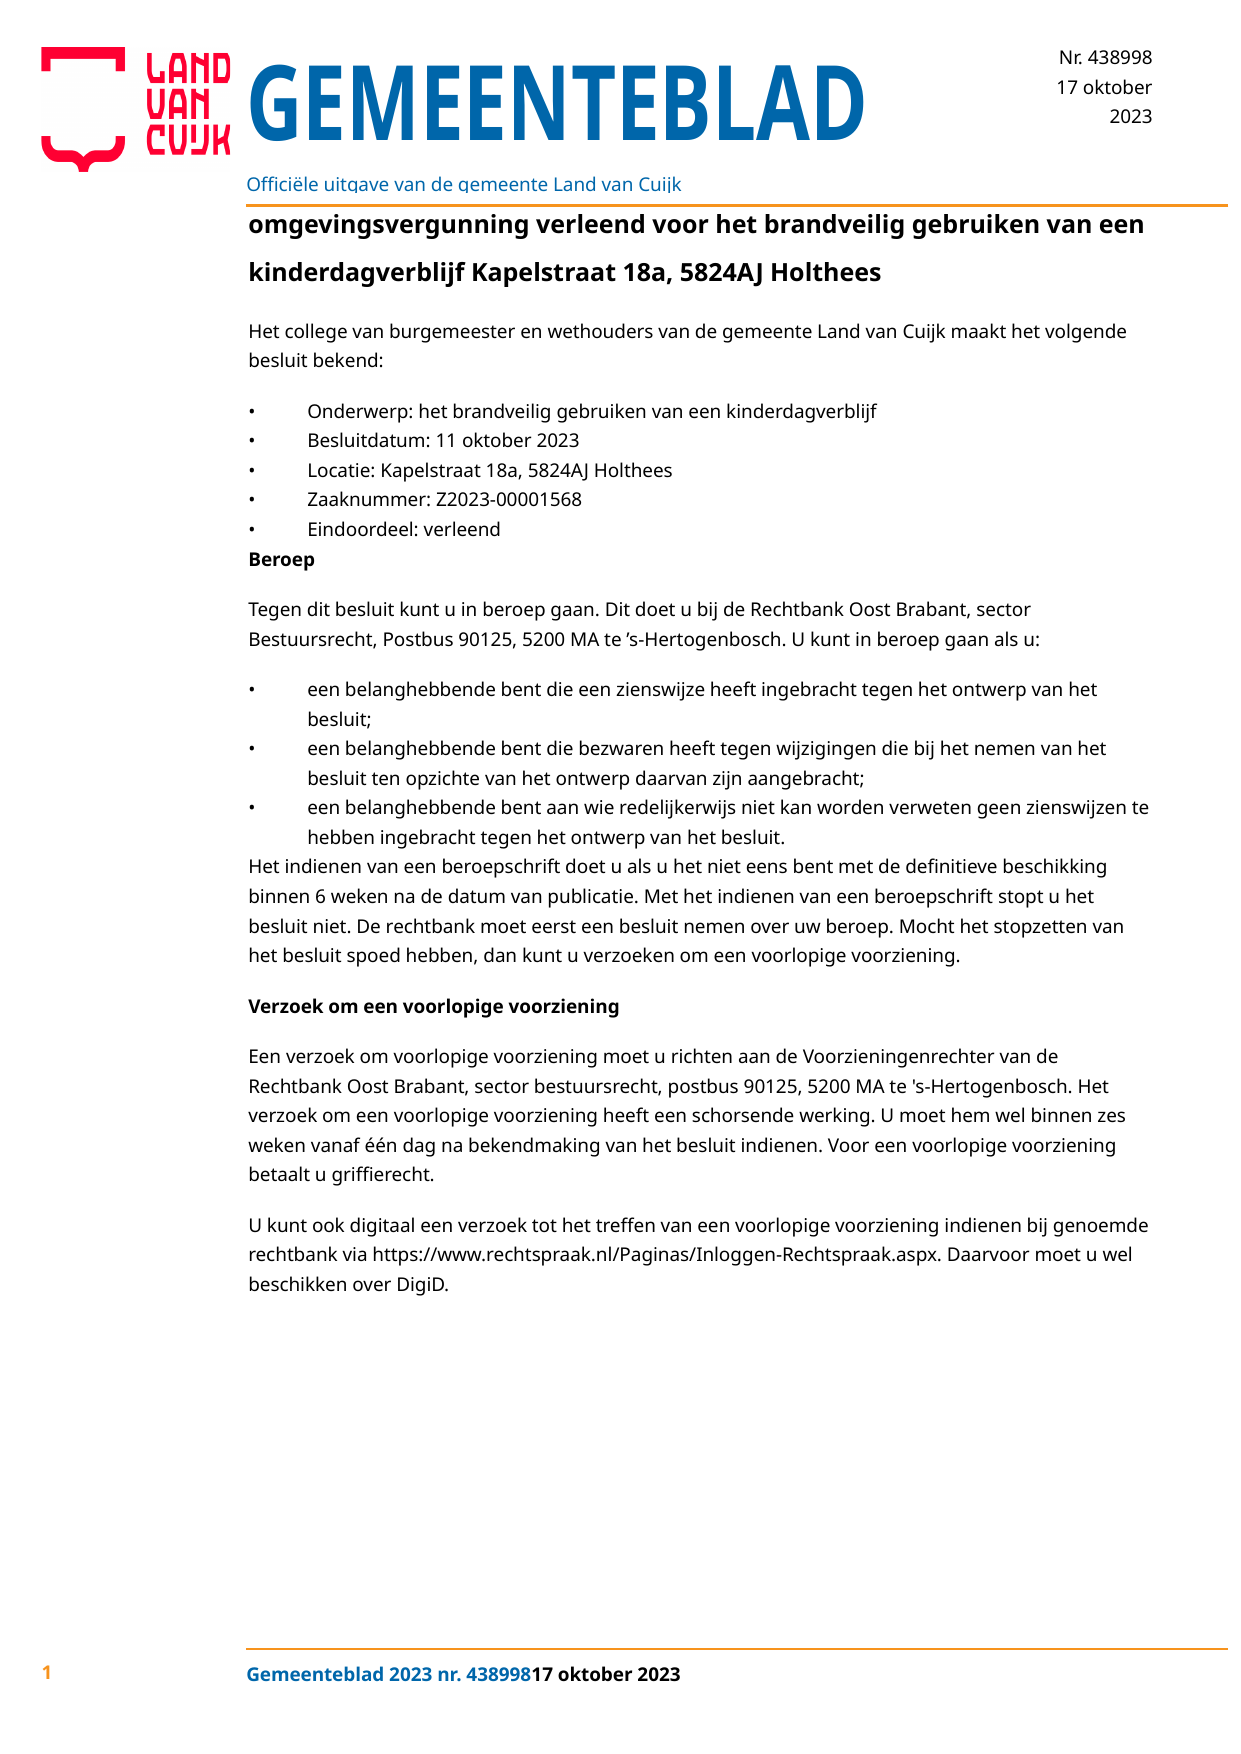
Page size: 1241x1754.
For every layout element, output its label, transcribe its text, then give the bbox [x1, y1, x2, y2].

text Beroep [248, 546, 1152, 572]
list een belanghebbende bent die bezwaren heeft tegen wijzigingen die bij het nemen van het besluit ten opzichte van het ontwerp daarvan zijn aangebracht; [248, 735, 1152, 791]
picture [41, 47, 231, 172]
list Zaaknummer: Z2023-00001568 [248, 487, 1152, 512]
text omgevingsvergunning verleend voor het brandveilig gebruiken van een kinderdagverblijf Kapelstraat 18a, 5824AJ Holthees [248, 207, 1152, 288]
text U kunt ook digitaal een verzoek tot het treffen van een voorlopige voorziening indienen bij genoemde rechtbank via https://www.rechtspraak.nl/Paginas/Inloggen-Rechtspraak.aspx. Daarvoor moet u wel beschikken over DigiD. [248, 1212, 1152, 1297]
list Eindoordeel: verleend [248, 516, 1152, 542]
text Het college van burgemeester en wethouders van de gemeente Land van Cuijk maakt het volgende besluit bekend: [248, 318, 1152, 373]
text Verzoek om een voorlopige voorziening [248, 993, 1152, 1019]
list Locatie: Kapelstraat 18a, 5824AJ Holthees [248, 457, 1152, 483]
list Besluitdatum: 11 oktober 2023 [248, 427, 1152, 453]
text Tegen dit besluit kunt u in beroep gaan. Dit doet u bij de Rechtbank Oost Brabant, sector Bestuursrecht, Postbus 90125, 5200 MA te ’s-Hertogenbosch. U kunt in beroep gaan als u: [248, 596, 1152, 652]
text Het indienen van een beroepschrift doet u als u het niet eens bent met de definitieve beschikking binnen 6 weken na de datum van publicatie. Met het indienen van een beroepschrift stopt u het besluit niet. De rechtbank moet eerst een besluit nemen over uw beroep. Mocht het stopzetten van het besluit spoed hebben, dan kunt u verzoeken om een voorlopige voorziening. [248, 854, 1152, 968]
text Een verzoek om voorlopige voorziening moet u richten aan de Voorzieningenrechter van de Rechtbank Oost Brabant, sector bestuursrecht, postbus 90125, 5200 MA te 's-Hertogenbosch. Het verzoek om een voorlopige voorziening heeft een schorsende werking. U moet hem wel binnen zes weken vanaf één dag na bekendmaking van het besluit indienen. Voor een voorlopige voorziening betaalt u griffierecht. [248, 1043, 1152, 1187]
list een belanghebbende bent aan wie redelijkerwijs niet kan worden verweten geen zienswijzen te hebben ingebracht tegen het ontwerp van het besluit. [248, 794, 1152, 850]
list Onderwerp: het brandveilig gebruiken van een kinderdagverblijf [248, 398, 1152, 424]
list een belanghebbende bent die een zienswijze heeft ingebracht tegen het ontwerp van het besluit; [248, 676, 1152, 732]
